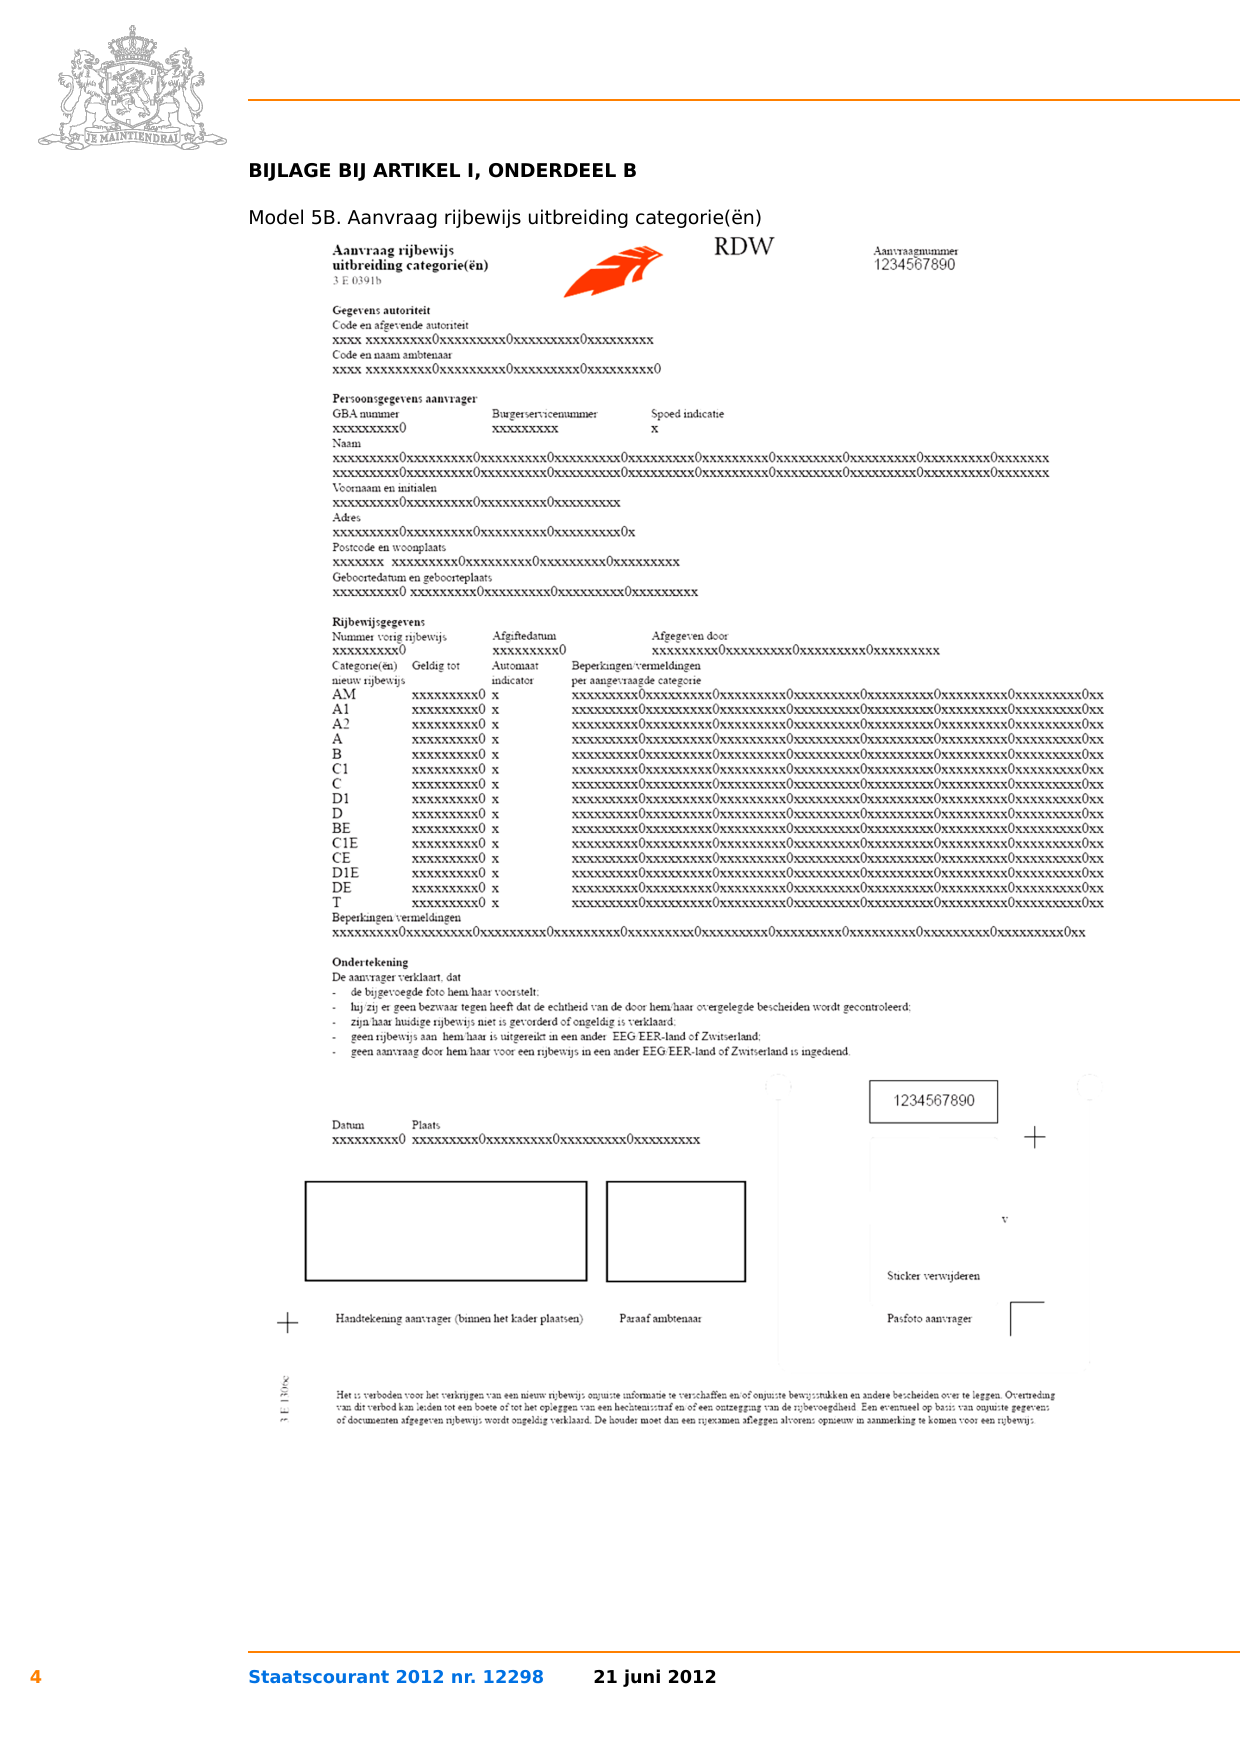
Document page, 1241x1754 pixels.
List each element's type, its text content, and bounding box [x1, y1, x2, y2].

picture [248, 228, 1134, 1440]
subtitle BIJLAGE BIJ ARTIKEL I, ONDERDEEL B [248, 160, 1163, 182]
picture [38, 25, 227, 150]
text Model 5B. Aanvraag rijbewijs uitbreiding categorie(ën) [248, 207, 1163, 1439]
